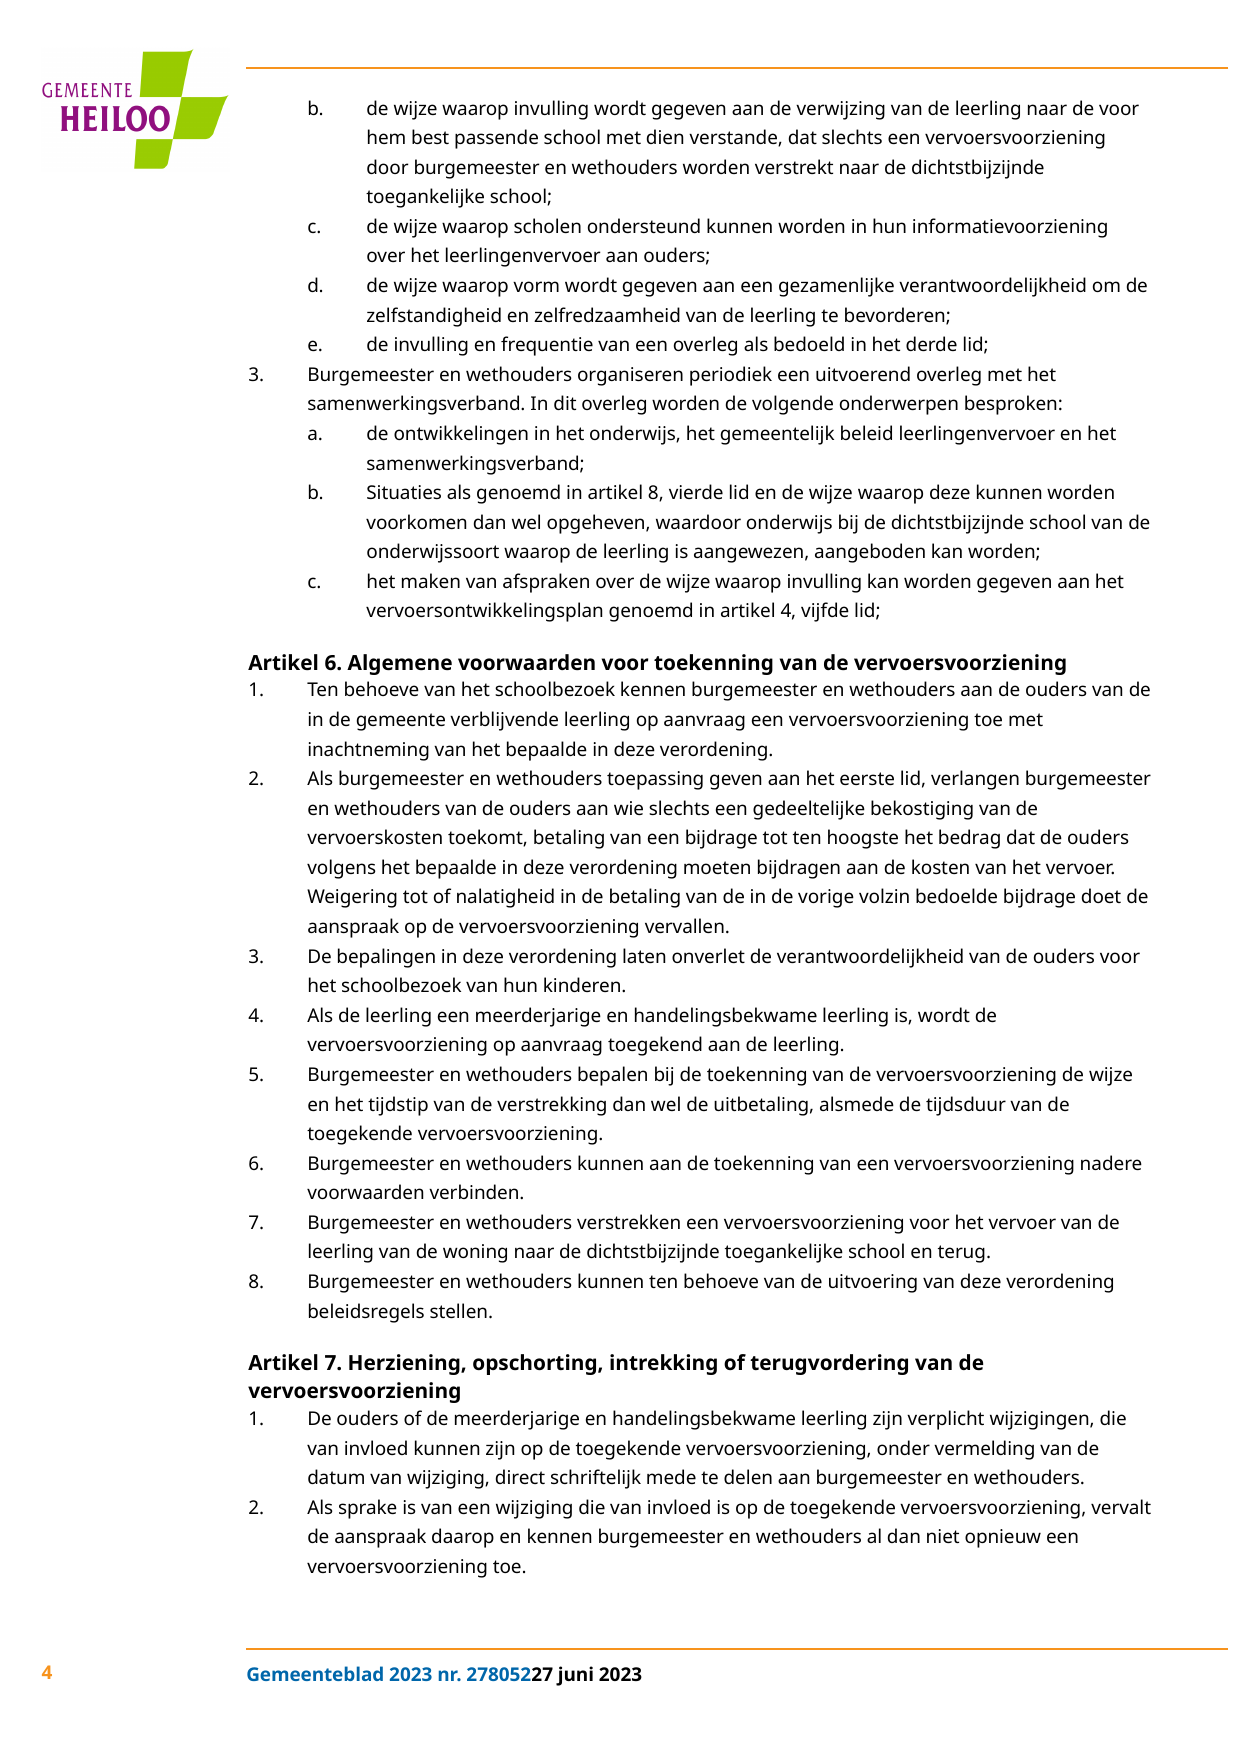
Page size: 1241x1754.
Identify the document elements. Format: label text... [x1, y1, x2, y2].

list de wijze waarop vorm wordt gegeven aan een gezamenlijke verantwoordelijkheid om de zelfstandigheid en zelfredzaamheid van de leerling te bevorderen; [307, 272, 1152, 328]
list De ouders of de meerderjarige en handelingsbekwame leerling zijn verplicht wijzigingen, die van invloed kunnen zijn op de toegekende vervoersvoorziening, onder vermelding van de datum van wijziging, direct schriftelijk mede te delen aan burgemeester en wethouders. [248, 1405, 1152, 1490]
list Burgemeester en wethouders kunnen ten behoeve van de uitvoering van deze verordening beleidsregels stellen. [248, 1268, 1152, 1323]
list Ten behoeve van het schoolbezoek kennen burgemeester en wethouders aan de ouders van de in de gemeente verblijvende leerling op aanvraag een vervoersvoorziening toe met inachtneming van het bepaalde in deze verordening. [248, 677, 1152, 761]
list de invulling en frequentie van een overleg als bedoeld in het derde lid; [307, 331, 1152, 357]
list De bepalingen in deze verordening laten onverlet de verantwoordelijkheid van de ouders voor het schoolbezoek van hun kinderen. [248, 943, 1152, 998]
list Als de leerling een meerderjarige en handelingsbekwame leerling is, wordt de vervoersvoorziening op aanvraag toegekend aan de leerling. [248, 1002, 1152, 1057]
list Burgemeester en wethouders kunnen aan de toekenning van een vervoersvoorziening nadere voorwaarden verbinden. [248, 1150, 1152, 1205]
text Artikel 6. Algemene voorwaarden voor toekenning van de vervoersvoorziening [248, 648, 1152, 677]
list Als burgemeester en wethouders toepassing geven aan het eerste lid, verlangen burgemeester en wethouders van de ouders aan wie slechts een gedeeltelijke bekostiging van de vervoerskosten toekomt, betaling van een bijdrage tot ten hoogste het bedrag dat de ouders volgens het bepaalde in deze verordening moeten bijdragen aan de kosten van het vervoer. Weigering tot of nalatigheid in de betaling van de in de vorige volzin bedoelde bijdrage doet de aanspraak op de vervoersvoorziening vervallen. [248, 765, 1152, 939]
list de wijze waarop invulling wordt gegeven aan de verwijzing van de leerling naar de voor hem best passende school met dien verstande, dat slechts een vervoersvoorziening door burgemeester en wethouders worden verstrekt naar de dichtstbijzijnde toegankelijke school; [307, 95, 1152, 209]
list de ontwikkelingen in het onderwijs, het gemeentelijk beleid leerlingenvervoer en het samenwerkingsverband; [307, 420, 1152, 476]
list Situaties als genoemd in artikel 8, vierde lid en de wijze waarop deze kunnen worden voorkomen dan wel opgeheven, waardoor onderwijs bij de dichtstbijzijnde school van de onderwijssoort waarop de leerling is aangewezen, aangeboden kan worden; [307, 479, 1152, 564]
list het maken van afspraken over de wijze waarop invulling kan worden gegeven aan het vervoersontwikkelingsplan genoemd in artikel 4, vijfde lid; [307, 568, 1152, 623]
list de wijze waarop scholen ondersteund kunnen worden in hun informatievoorziening over het leerlingenvervoer aan ouders; [307, 213, 1152, 268]
list Burgemeester en wethouders bepalen bij de toekenning van de vervoersvoorziening de wijze en het tijdstip van de verstrekking dan wel de uitbetaling, alsmede de tijdsduur van de toegekende vervoersvoorziening. [248, 1061, 1152, 1146]
list Burgemeester en wethouders organiseren periodiek een uitvoerend overleg met het samenwerkingsverband. In dit overleg worden de volgende onderwerpen besproken: [248, 361, 1152, 416]
list Als sprake is van een wijziging die van invloed is op de toegekende vervoersvoorziening, vervalt de aanspraak daarop en kennen burgemeester en wethouders al dan niet opnieuw een vervoersvoorziening toe. [248, 1494, 1152, 1579]
picture [41, 47, 231, 172]
list Burgemeester en wethouders verstrekken een vervoersvoorziening voor het vervoer van de leerling van de woning naar de dichtstbijzijnde toegankelijke school en terug. [248, 1209, 1152, 1264]
text Artikel 7. Herziening, opschorting, intrekking of terugvordering van de vervoersvoorziening [248, 1348, 1152, 1405]
